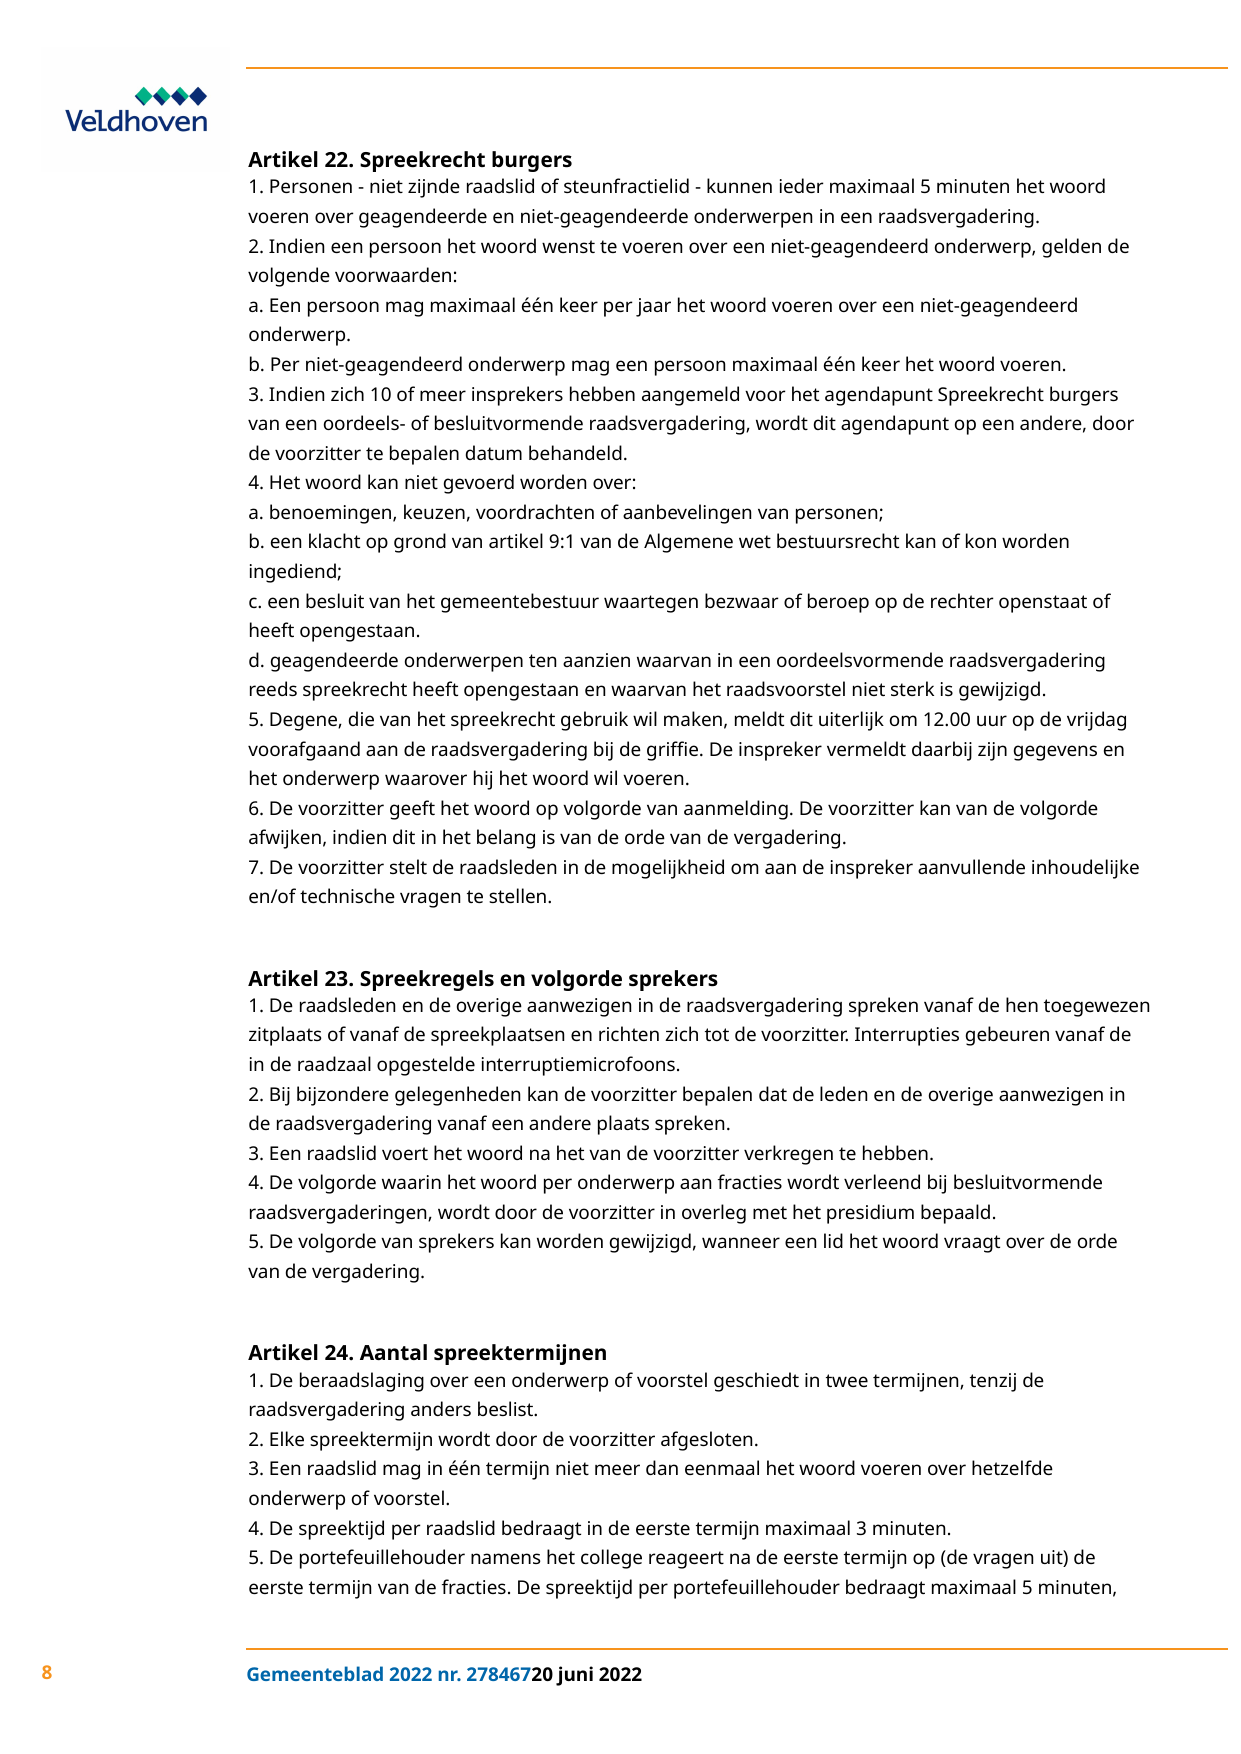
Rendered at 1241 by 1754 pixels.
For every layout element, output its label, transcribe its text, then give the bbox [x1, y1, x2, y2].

text 5. De portefeuillehouder namens het college reageert na de eerste termijn op (de vragen uit) de eerste termijn van de fracties. De spreektijd per portefeuillehouder bedraagt maximaal 5 minuten, [248, 1544, 1152, 1599]
text 5. De volgorde van sprekers kan worden gewijzigd, wanneer een lid het woord vraagt over de orde van de vergadering. [248, 1229, 1152, 1284]
text b. een klacht op grond van artikel 9:1 van de Algemene wet bestuursrecht kan of kon worden ingediend; [248, 529, 1152, 584]
text 4. Het woord kan niet gevoerd worden over: [248, 469, 1152, 495]
text b. Per niet-geagendeerd onderwerp mag een persoon maximaal één keer het woord voeren. [248, 351, 1152, 377]
text Artikel 22. Spreekrecht burgers [248, 145, 1152, 174]
text 2. Elke spreektermijn wordt door de voorzitter afgesloten. [248, 1426, 1152, 1452]
text 4. De volgorde waarin het woord per onderwerp aan fracties wordt verleend bij besluitvormende raadsvergaderingen, wordt door de voorzitter in overleg met het presidium bepaald. [248, 1169, 1152, 1225]
text 2. Indien een persoon het woord wenst te voeren over een niet-geagendeerd onderwerp, gelden de volgende voorwaarden: [248, 233, 1152, 288]
text 4. De spreektijd per raadslid bedraagt in de eerste termijn maximaal 3 minuten. [248, 1515, 1152, 1540]
text c. een besluit van het gemeentebestuur waartegen bezwaar of beroep op de rechter openstaat of heeft opengestaan. [248, 588, 1152, 643]
text 5. Degene, die van het spreekrecht gebruik wil maken, meldt dit uiterlijk om 12.00 uur op de vrijdag voorafgaand aan de raadsvergadering bij de griffie. De inspreker vermeldt daarbij zijn gegevens en het onderwerp waarover hij het woord wil voeren. [248, 706, 1152, 791]
text 1. De beraadslaging over een onderwerp of voorstel geschiedt in twee termijnen, tenzij de raadsvergadering anders beslist. [248, 1367, 1152, 1422]
text Artikel 23. Spreekregels en volgorde sprekers [248, 964, 1152, 992]
text a. Een persoon mag maximaal één keer per jaar het woord voeren over een niet-geagendeerd onderwerp. [248, 292, 1152, 347]
text 2. Bij bijzondere gelegenheden kan de voorzitter bepalen dat de leden en de overige aanwezigen in de raadsvergadering vanaf een andere plaats spreken. [248, 1081, 1152, 1136]
text a. benoemingen, keuzen, voordrachten of aanbevelingen van personen; [248, 499, 1152, 525]
text 7. De voorzitter stelt de raadsleden in de mogelijkheid om aan de inspreker aanvullende inhoudelijke en/of technische vragen te stellen. [248, 854, 1152, 909]
text 3. Indien zich 10 of meer insprekers hebben aangemeld voor het agendapunt Spreekrecht burgers van een oordeels- of besluitvormende raadsvergadering, wordt dit agendapunt op een andere, door de voorzitter te bepalen datum behandeld. [248, 381, 1152, 466]
text 1. Personen - niet zijnde raadslid of steunfractielid - kunnen ieder maximaal 5 minuten het woord voeren over geagendeerde en niet-geagendeerde onderwerpen in een raadsvergadering. [248, 174, 1152, 229]
text 3. Een raadslid voert het woord na het van de voorzitter verkregen te hebben. [248, 1140, 1152, 1166]
text Artikel 24. Aantal spreektermijnen [248, 1338, 1152, 1367]
text 6. De voorzitter geeft het woord op volgorde van aanmelding. De voorzitter kan van de volgorde afwijken, indien dit in het belang is van de orde van de vergadering. [248, 795, 1152, 850]
text d. geagendeerde onderwerpen ten aanzien waarvan in een oordeelsvormende raadsvergadering reeds spreekrecht heeft opengestaan en waarvan het raadsvoorstel niet sterk is gewijzigd. [248, 647, 1152, 702]
text 3. Een raadslid mag in één termijn niet meer dan eenmaal het woord voeren over hetzelfde onderwerp of voorstel. [248, 1456, 1152, 1511]
text 1. De raadsleden en de overige aanwezigen in de raadsvergadering spreken vanaf de hen toegewezen zitplaats of vanaf de spreekplaatsen en richten zich tot de voorzitter. Interrupties gebeuren vanaf de in de raadzaal opgestelde interruptiemicrofoons. [248, 992, 1152, 1077]
picture [41, 47, 231, 172]
